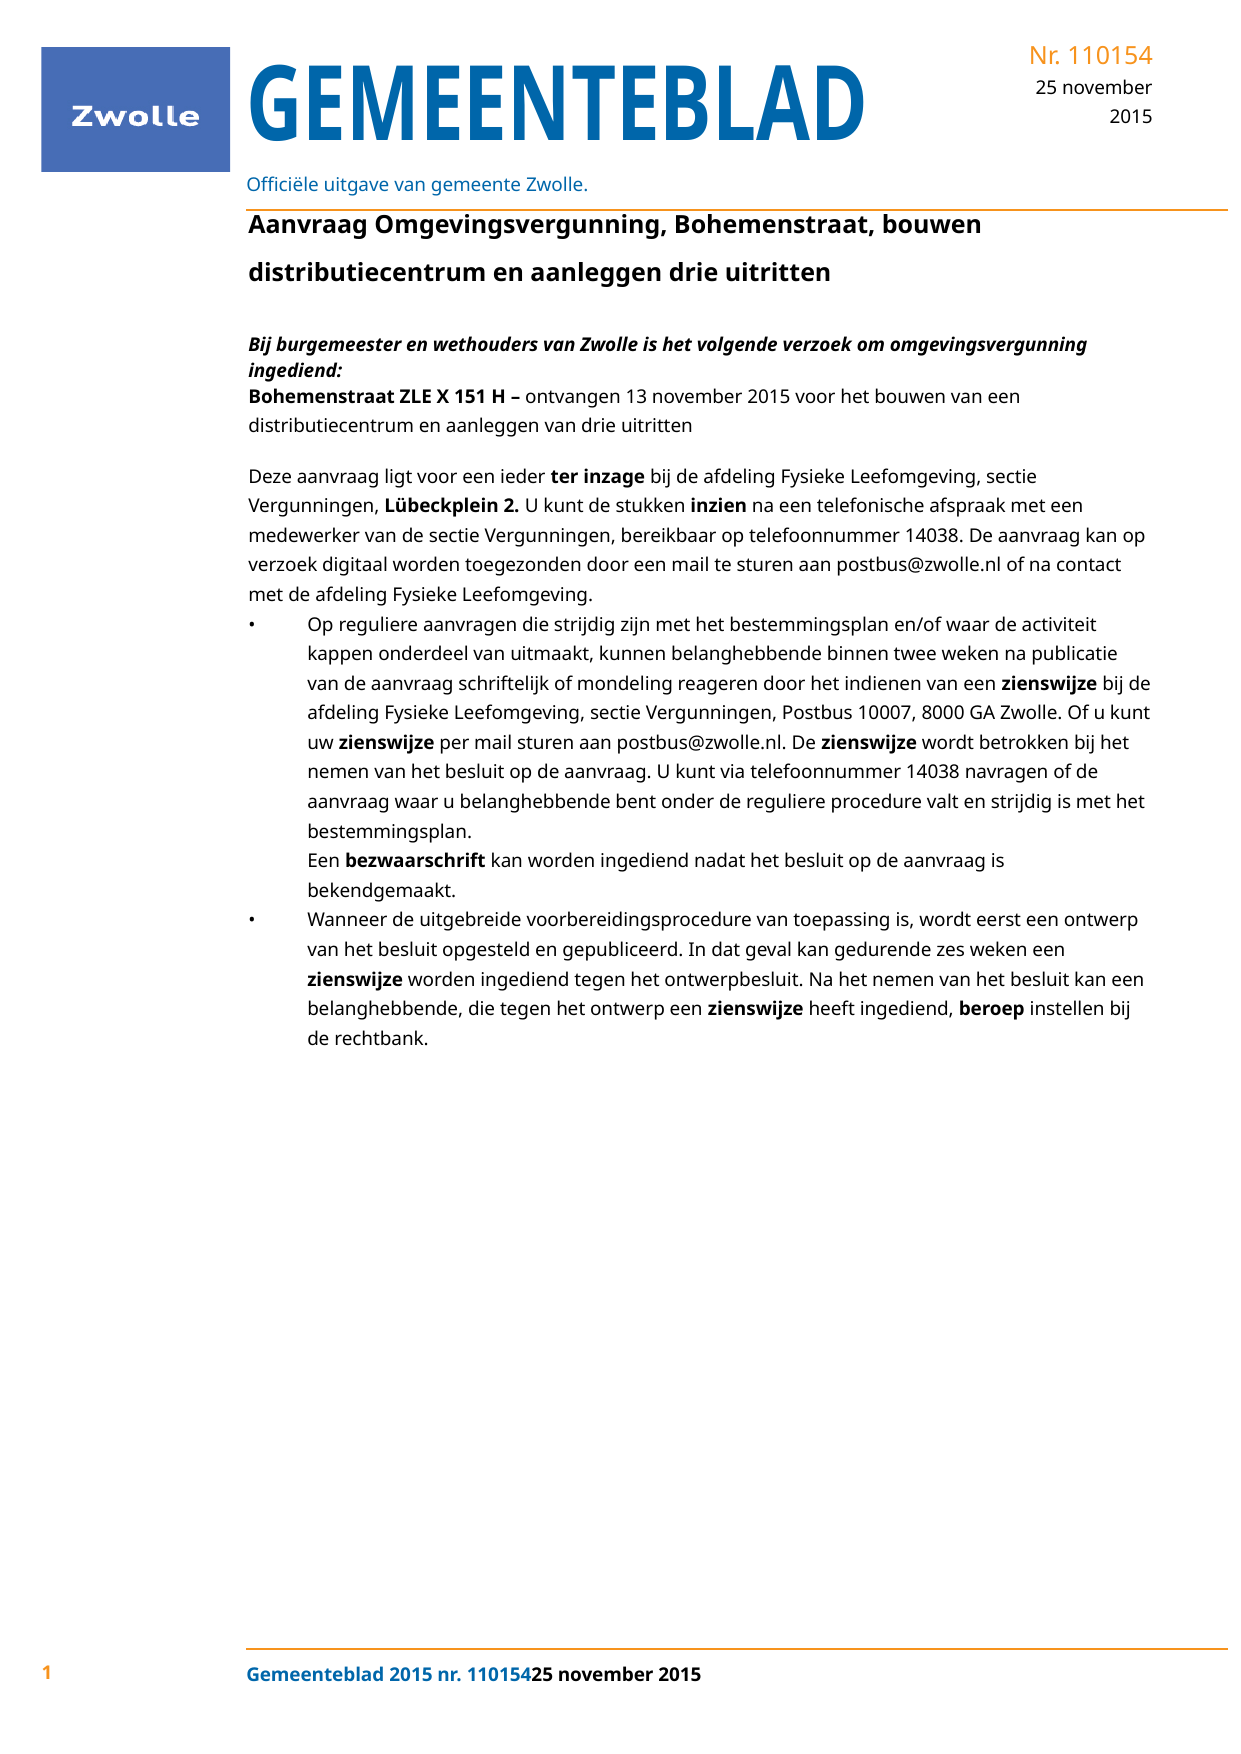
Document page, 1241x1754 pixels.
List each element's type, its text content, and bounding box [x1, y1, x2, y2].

list Een bezwaarschrift kan worden ingediend nadat het besluit op de aanvraag is bekendgemaakt. [248, 847, 1152, 903]
text Bij burgemeester en wethouders van Zwolle is het volgende verzoek om omgevingsvergunning ingediend: [248, 331, 1152, 383]
text Deze aanvraag ligt voor een ieder ter inzage bij de afdeling Fysieke Leefomgeving, sectie Vergunningen, Lübeckplein 2. U kunt de stukken inzien na een telefonische afspraak met een medewerker van de sectie Vergunningen, bereikbaar op telefoonnummer 14038. De aanvraag kan op verzoek digitaal worden toegezonden door een mail te sturen aan postbus@zwolle.nl of na contact met de afdeling Fysieke Leefomgeving. [248, 463, 1152, 607]
text Bohemenstraat ZLE X 151 H – ontvangen 13 november 2015 voor het bouwen van een distributiecentrum en aanleggen van drie uitritten [248, 383, 1152, 438]
list Op reguliere aanvragen die strijdig zijn met het bestemmingsplan en/of waar de activiteit kappen onderdeel van uitmaakt, kunnen belanghebbende binnen twee weken na publicatie van de aanvraag schriftelijk of mondeling reageren door het indienen van een zienswijze bij de afdeling Fysieke Leefomgeving, sectie Vergunningen, Postbus 10007, 8000 GA Zwolle. Of u kunt uw zienswijze per mail sturen aan postbus@zwolle.nl. De zienswijze wordt betrokken bij het nemen van het besluit op de aanvraag. U kunt via telefoonnummer 14038 navragen of de aanvraag waar u belanghebbende bent onder de reguliere procedure valt en strijdig is met het bestemmingsplan. [248, 611, 1152, 844]
text Aanvraag Omgevingsvergunning, Bohemenstraat, bouwen distributiecentrum en aanleggen drie uitritten [248, 211, 1152, 288]
list Wanneer de uitgebreide voorbereidingsprocedure van toepassing is, wordt eerst een ontwerp van het besluit opgesteld en gepubliceerd. In dat geval kan gedurende zes weken een zienswijze worden ingediend tegen het ontwerpbesluit. Na het nemen van het besluit kan een belanghebbende, die tegen het ontwerp een zienswijze heeft ingediend, beroep instellen bij de rechtbank. [248, 907, 1152, 1051]
picture [41, 47, 231, 172]
